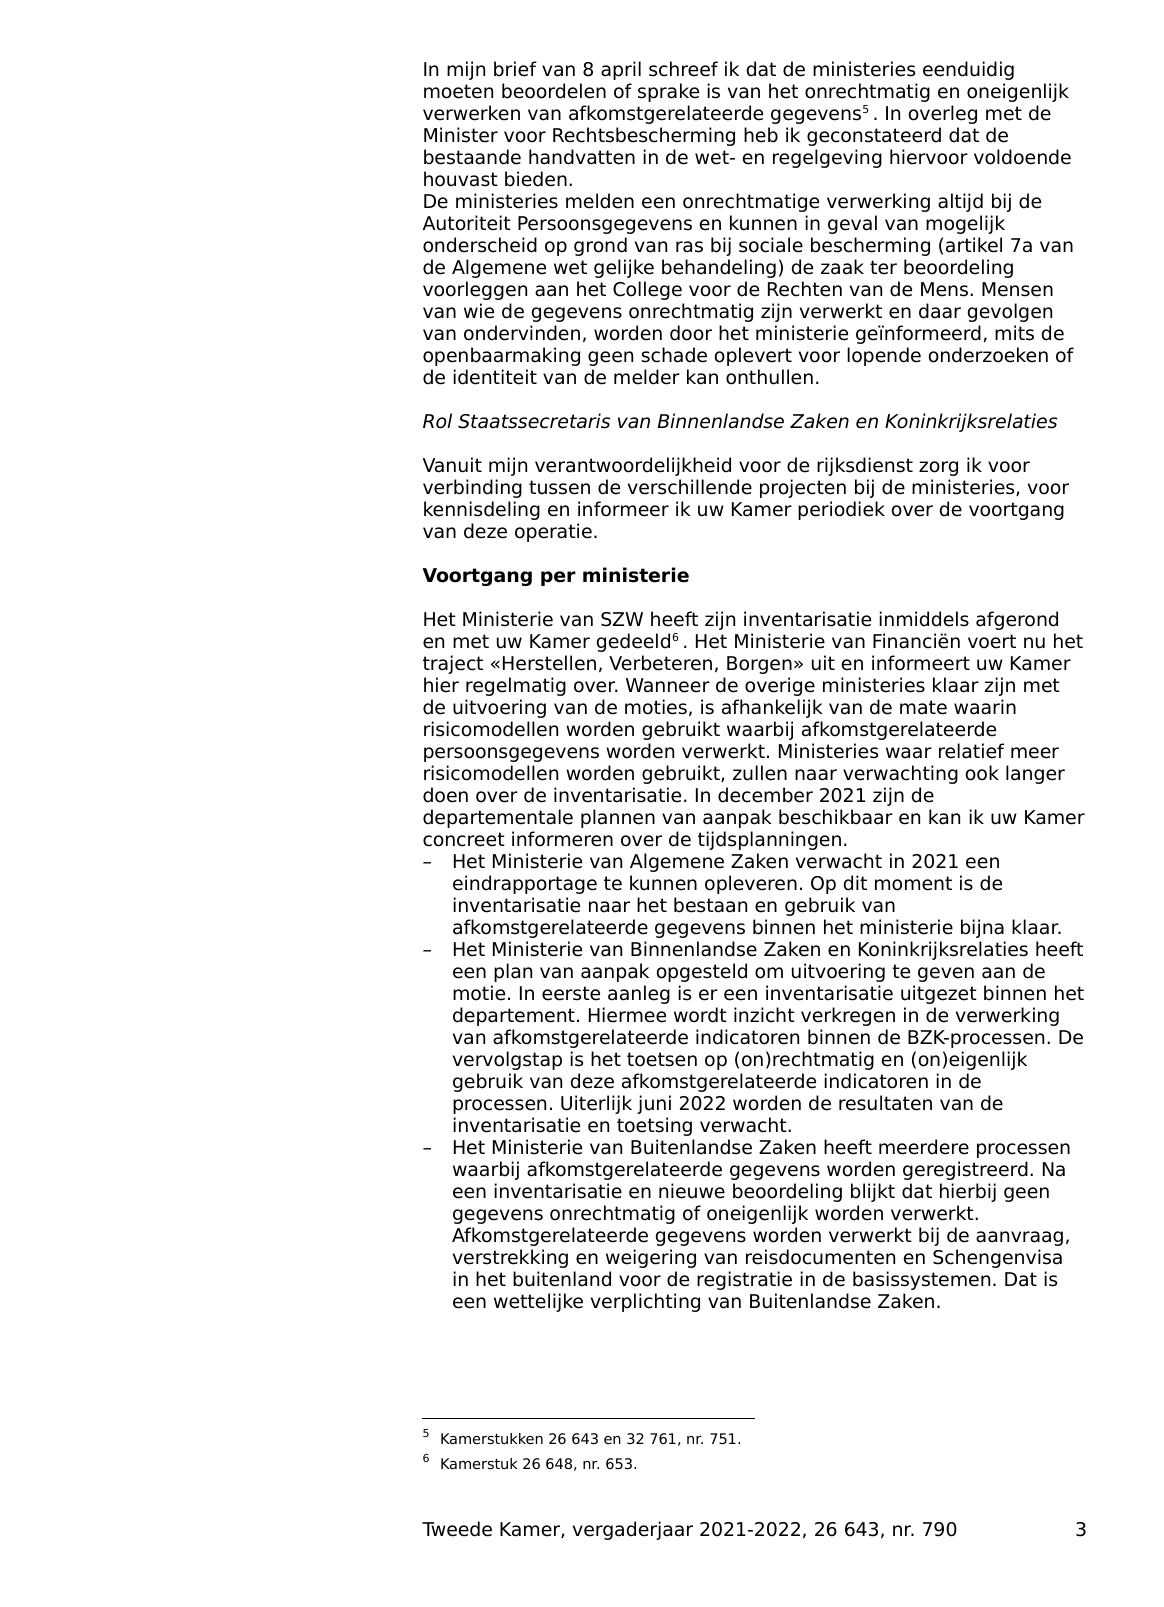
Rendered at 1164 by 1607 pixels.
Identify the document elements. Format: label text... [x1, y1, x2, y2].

text – Het Ministerie van Buitenlandse Zaken heeft meerdere processen waarbij afkomstgerelateerde gegevens worden geregistreerd. Na een inventarisatie en nieuwe beoordeling blijkt dat hierbij geen gegevens onrechtmatig of oneigenlijk worden verwerkt. Afkomstgerelateerde gegevens worden verwerkt bij de aanvraag, verstrekking en weigering van reisdocumenten en Schengenvisa in het buitenland voor de registratie in de basissystemen. Dat is een wettelijke verplichting van Buitenlandse Zaken. [422, 1137, 1087, 1313]
text – Het Ministerie van Algemene Zaken verwacht in 2021 een eindrapportage te kunnen opleveren. Op dit moment is de inventarisatie naar het bestaan en gebruik van afkomstgerelateerde gegevens binnen het ministerie bijna klaar. [422, 851, 1087, 939]
text Vanuit mijn verantwoordelijkheid voor de rijksdienst zorg ik voor verbinding tussen de verschillende projecten bij de ministeries, voor kennisdeling en informeer ik uw Kamer periodiek over de voortgang van deze operatie. [422, 455, 1087, 543]
text Kamerstuk 26 648, nr. 653. [422, 1452, 1087, 1474]
text Kamerstukken 26 643 en 32 761, nr. 751. [422, 1427, 1087, 1449]
subtitle Rol Staatssecretaris van Binnenlandse Zaken en Koninkrijksrelaties [422, 411, 1087, 433]
text In mijn brief van 8 april schreef ik dat de ministeries eenduidig moeten beoordelen of sprake is van het onrechtmatig en oneigenlijk verwerken van afkomstgerelateerde gegevens. In overleg met de Minister voor Rechtsbescherming heb ik geconstateerd dat de bestaande handvatten in de wet- en regelgeving hiervoor voldoende houvast bieden. [422, 59, 1087, 191]
text Het Ministerie van SZW heeft zijn inventarisatie inmiddels afgerond en met uw Kamer gedeeld. Het Ministerie van Financiën voert nu het traject «Herstellen, Verbeteren, Borgen» uit en informeert uw Kamer hier regelmatig over. Wanneer de overige ministeries klaar zijn met de uitvoering van de moties, is afhankelijk van de mate waarin risicomodellen worden gebruikt waarbij afkomstgerelateerde persoonsgegevens worden verwerkt. Ministeries waar relatief meer risicomodellen worden gebruikt, zullen naar verwachting ook langer doen over de inventarisatie. In december 2021 zijn de departementale plannen van aanpak beschikbaar en kan ik uw Kamer concreet informeren over de tijdsplanningen. [422, 609, 1087, 851]
subtitle Voortgang per ministerie [422, 565, 1087, 587]
text – Het Ministerie van Binnenlandse Zaken en Koninkrijksrelaties heeft een plan van aanpak opgesteld om uitvoering te geven aan de motie. In eerste aanleg is er een inventarisatie uitgezet binnen het departement. Hiermee wordt inzicht verkregen in de verwerking van afkomstgerelateerde indicatoren binnen de BZK-processen. De vervolgstap is het toetsen op (on)rechtmatig en (on)eigenlijk gebruik van deze afkomstgerelateerde indicatoren in de processen. Uiterlijk juni 2022 worden de resultaten van de inventarisatie en toetsing verwacht. [422, 939, 1087, 1137]
text De ministeries melden een onrechtmatige verwerking altijd bij de Autoriteit Persoonsgegevens en kunnen in geval van mogelijk onderscheid op grond van ras bij sociale bescherming (artikel 7a van de Algemene wet gelijke behandeling) de zaak ter beoordeling voorleggen aan het College voor de Rechten van de Mens. Mensen van wie de gegevens onrechtmatig zijn verwerkt en daar gevolgen van ondervinden, worden door het ministerie geïnformeerd, mits de openbaarmaking geen schade oplevert voor lopende onderzoeken of de identiteit van de melder kan onthullen. [422, 191, 1087, 389]
